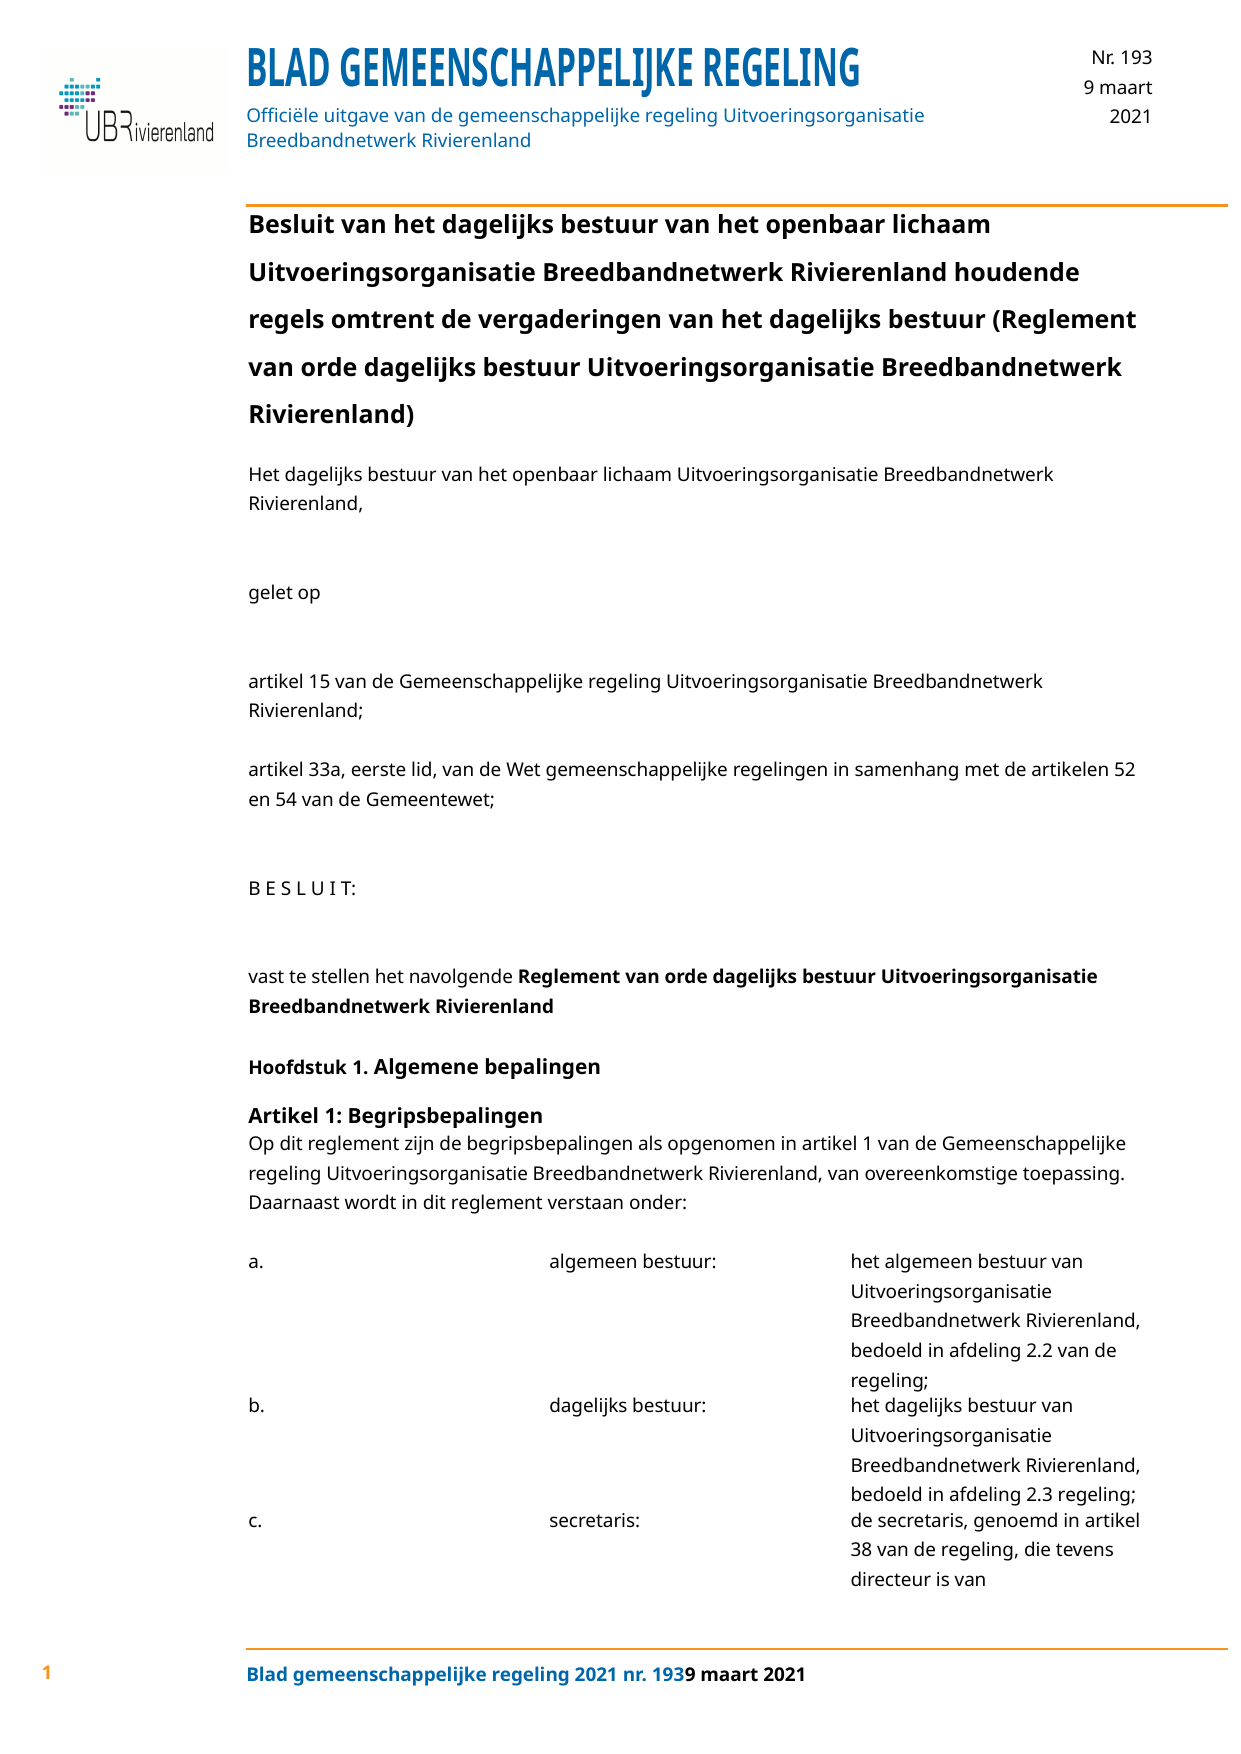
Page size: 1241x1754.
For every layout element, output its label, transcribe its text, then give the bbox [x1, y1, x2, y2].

table_cell het dagelijks bestuur van Uitvoeringsorganisatie Breedbandnetwerk Rivierenland, bedoeld in afdeling 2.3 regeling; [850, 1393, 1152, 1507]
text artikel 15 van de Gemeenschappelijke regeling Uitvoeringsorganisatie Breedbandnetwerk Rivierenland; [248, 668, 1152, 723]
table_header a. [248, 1249, 549, 1393]
text vast te stellen het navolgende Reglement van orde dagelijks bestuur Uitvoeringsorganisatie Breedbandnetwerk Rivierenland [248, 964, 1152, 1019]
table_cell b. [248, 1393, 549, 1507]
picture [41, 47, 231, 172]
table_header het algemeen bestuur van Uitvoeringsorganisatie Breedbandnetwerk Rivierenland, bedoeld in afdeling 2.2 van de regeling; [850, 1249, 1152, 1393]
text Besluit van het dagelijks bestuur van het openbaar lichaam Uitvoeringsorganisatie Breedbandnetwerk Rivierenland houdende regels omtrent de vergaderingen van het dagelijks bestuur (Reglement van orde dagelijks bestuur Uitvoeringsorganisatie Breedbandnetwerk Rivierenland) [248, 207, 1152, 431]
text Hoofdstuk 1. Algemene bepalingen [248, 1052, 1152, 1081]
table_cell de secretaris, genoemd in artikel 38 van de regeling, die tevens directeur is van [850, 1507, 1152, 1592]
text Artikel 1: Begripsbepalingen [248, 1102, 1152, 1130]
table_header algemeen bestuur: [549, 1249, 850, 1393]
text artikel 33a, eerste lid, van de Wet gemeenschappelijke regelingen in samenhang met de artikelen 52 en 54 van de Gemeentewet; [248, 757, 1152, 812]
table_cell c. [248, 1507, 549, 1592]
text Het dagelijks bestuur van het openbaar lichaam Uitvoeringsorganisatie Breedbandnetwerk Rivierenland, [248, 461, 1152, 516]
text Op dit reglement zijn de begripsbepalingen als opgenomen in artikel 1 van de Gemeenschappelijke regeling Uitvoeringsorganisatie Breedbandnetwerk Rivierenland, van overeenkomstige toepassing. Daarnaast wordt in dit reglement verstaan onder: [248, 1130, 1152, 1215]
text B E S L U I T: [248, 875, 1152, 901]
table_cell dagelijks bestuur: [549, 1393, 850, 1507]
text gelet op [248, 579, 1152, 605]
table_cell secretaris: [549, 1507, 850, 1592]
